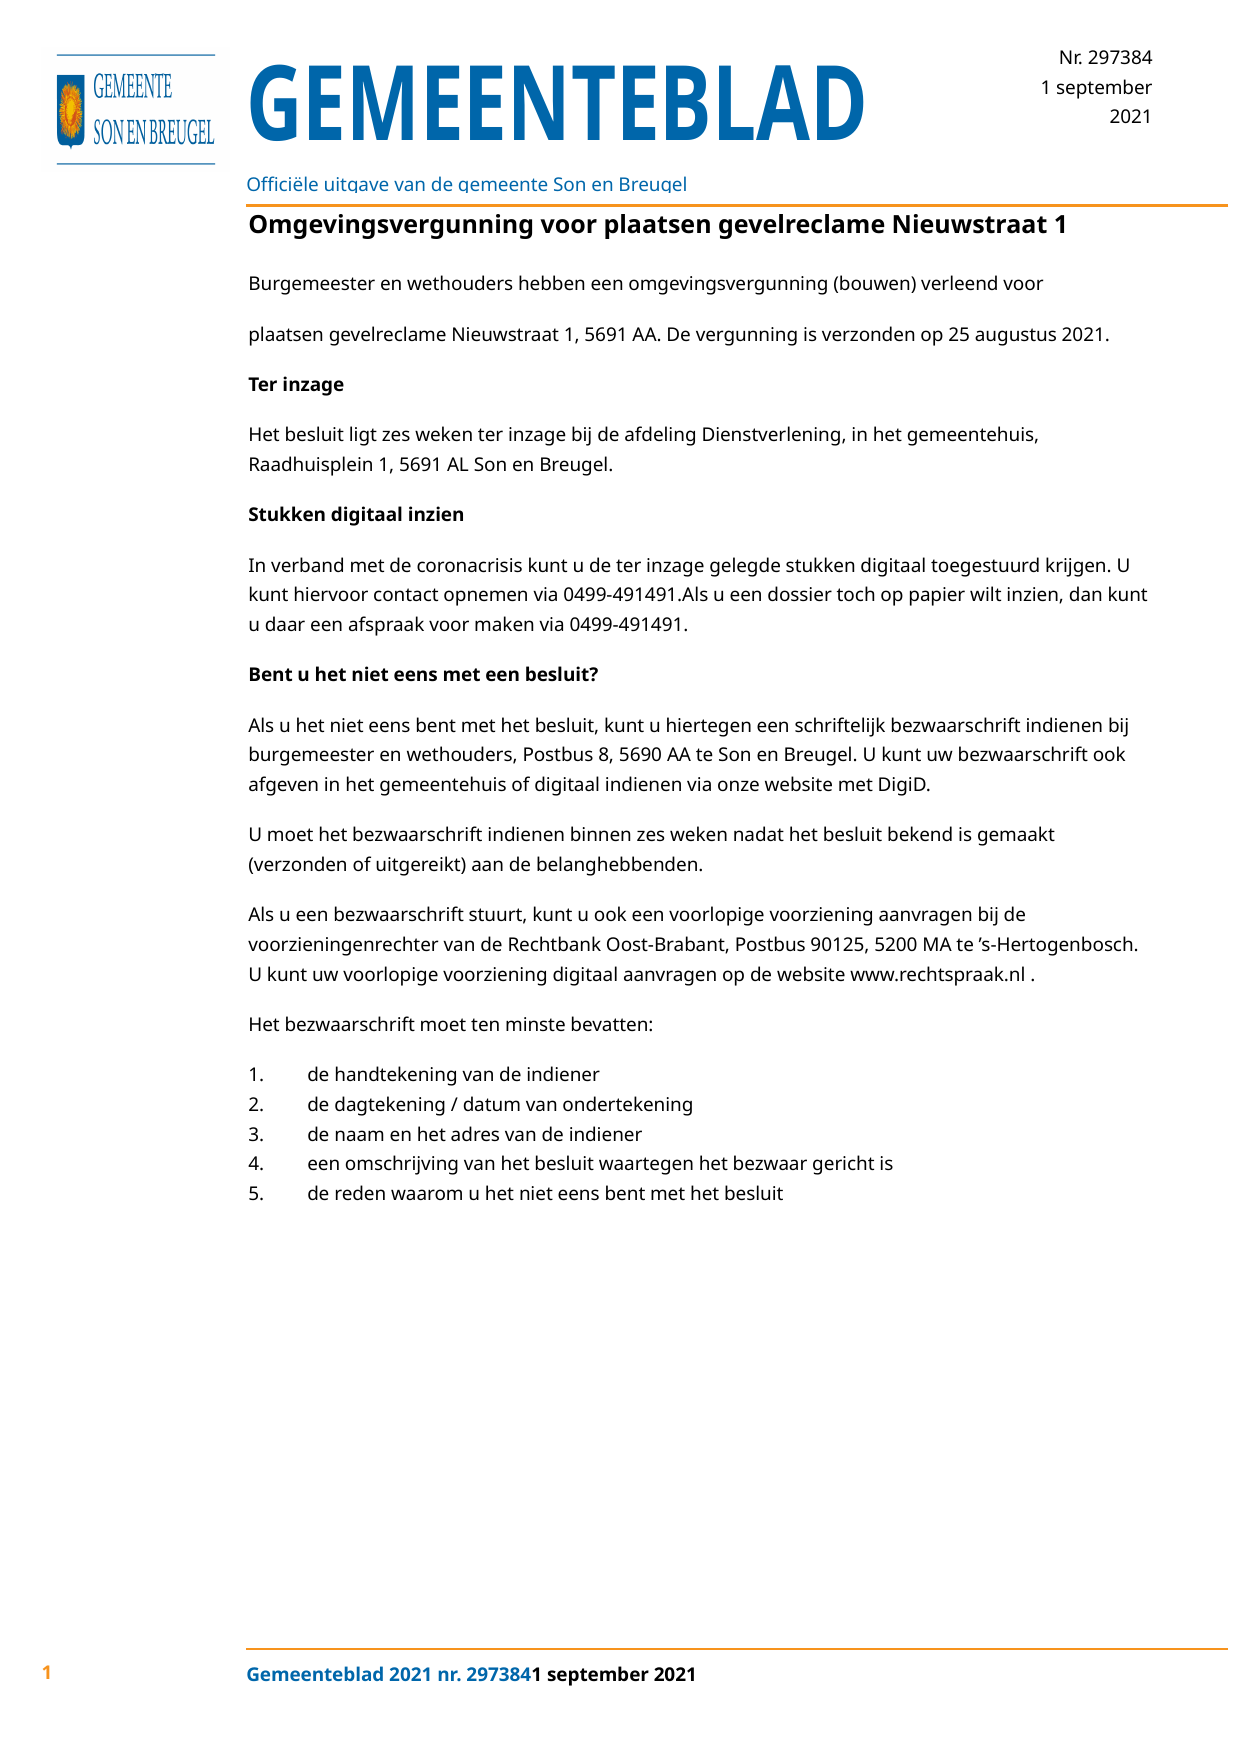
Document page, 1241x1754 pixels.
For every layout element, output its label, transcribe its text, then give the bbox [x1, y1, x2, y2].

text Burgemeester en wethouders hebben een omgevingsvergunning (bouwen) verleend voor [248, 270, 1152, 296]
text Bent u het niet eens met een besluit? [248, 662, 1152, 687]
text Het bezwaarschrift moet ten minste bevatten: [248, 1011, 1152, 1037]
text In verband met de coronacrisis kunt u de ter inzage gelegde stukken digitaal toegestuurd krijgen. U kunt hiervoor contact opnemen via 0499-491491.Als u een dossier toch op papier wilt inzien, dan kunt u daar een afspraak voor maken via 0499-491491. [248, 552, 1152, 637]
text Stukken digitaal inzien [248, 502, 1152, 527]
list de reden waarom u het niet eens bent met het besluit [248, 1180, 1152, 1206]
text Ter inzage [248, 371, 1152, 397]
text Als u het niet eens bent met het besluit, kunt u hiertegen een schriftelijk bezwaarschrift indienen bij burgemeester en wethouders, Postbus 8, 5690 AA te Son en Breugel. U kunt uw bezwaarschrift ook afgeven in het gemeentehuis of digitaal indienen via onze website met DigiD. [248, 712, 1152, 797]
picture [41, 47, 231, 172]
list de handtekening van de indiener [248, 1062, 1152, 1087]
list de dagtekening / datum van ondertekening [248, 1091, 1152, 1117]
text plaatsen gevelreclame Nieuwstraat 1, 5691 AA. De vergunning is verzonden op 25 augustus 2021. [248, 321, 1152, 346]
text U moet het bezwaarschrift indienen binnen zes weken nadat het besluit bekend is gemaakt (verzonden of uitgereikt) aan de belanghebbenden. [248, 822, 1152, 877]
list een omschrijving van het besluit waartegen het bezwaar gericht is [248, 1150, 1152, 1176]
text Als u een bezwaarschrift stuurt, kunt u ook een voorlopige voorziening aanvragen bij de voorzieningenrechter van de Rechtbank Oost-Brabant, Postbus 90125, 5200 MA te ’s-Hertogenbosch. U kunt uw voorlopige voorziening digitaal aanvragen op de website www.rechtspraak.nl . [248, 902, 1152, 986]
text Omgevingsvergunning voor plaatsen gevelreclame Nieuwstraat 1 [248, 207, 1152, 241]
text Het besluit ligt zes weken ter inzage bij de afdeling Dienstverlening, in het gemeentehuis, Raadhuisplein 1, 5691 AL Son en Breugel. [248, 422, 1152, 477]
list de naam en het adres van de indiener [248, 1121, 1152, 1146]
